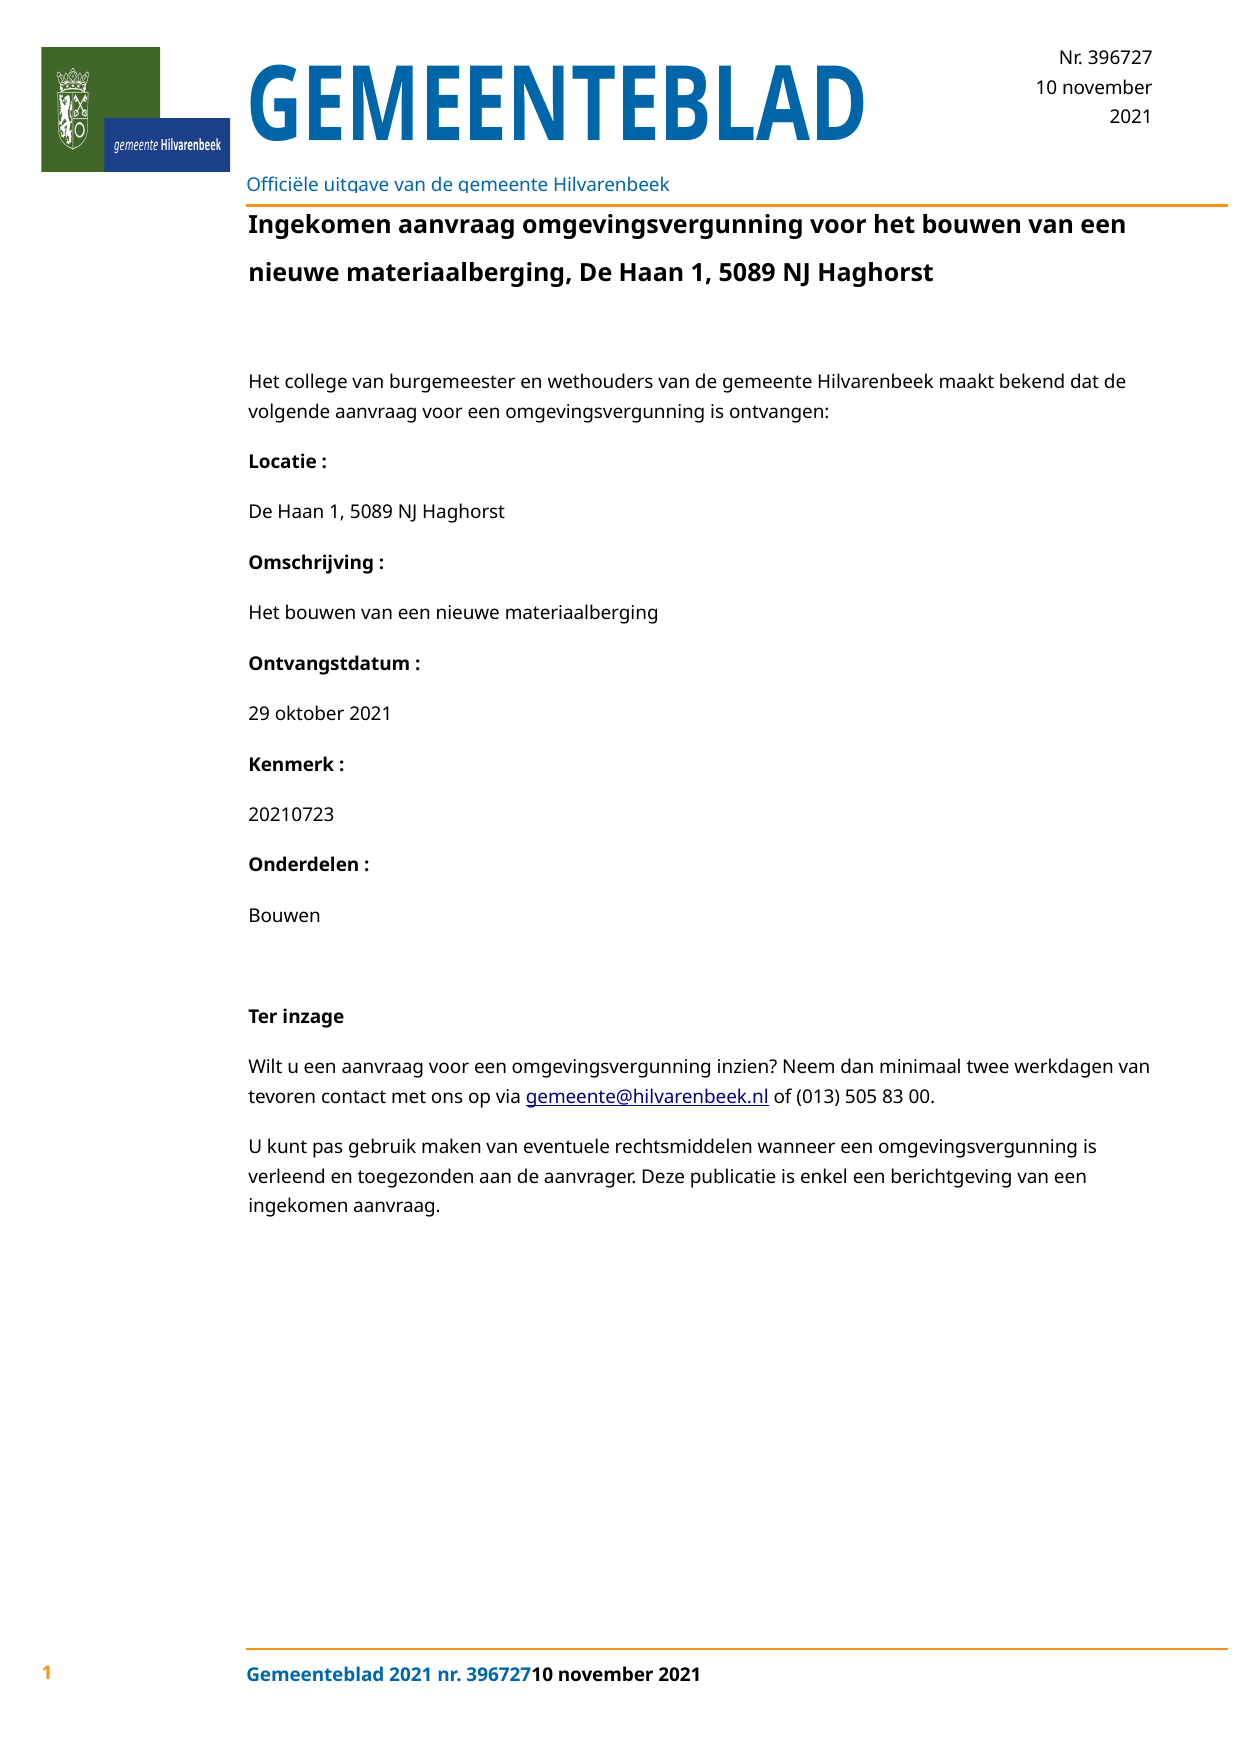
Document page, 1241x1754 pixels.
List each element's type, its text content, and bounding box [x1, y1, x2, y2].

text U kunt pas gebruik maken van eventuele rechtsmiddelen wanneer een omgevingsvergunning is verleend en toegezonden aan de aanvrager. Deze publicatie is enkel een berichtgeving van een ingekomen aanvraag. [248, 1133, 1152, 1218]
text Ter inzage [248, 1003, 1152, 1029]
text Wilt u een aanvraag voor een omgevingsvergunning inzien? Neem dan minimaal twee werkdagen van tevoren contact met ons op via gemeente@hilvarenbeek.nl of (013) 505 83 00. [248, 1053, 1152, 1109]
text Onderdelen : [248, 852, 1152, 877]
text 29 oktober 2021 [248, 700, 1152, 726]
picture [41, 47, 231, 172]
text Ontvangstdatum : [248, 650, 1152, 676]
text Locatie : [248, 448, 1152, 474]
text Het bouwen van een nieuwe materiaalberging [248, 599, 1152, 625]
text Omschrijving : [248, 549, 1152, 575]
text 20210723 [248, 801, 1152, 827]
text Kenmerk : [248, 751, 1152, 777]
text De Haan 1, 5089 NJ Haghorst [248, 499, 1152, 524]
text Bouwen [248, 902, 1152, 928]
text Het college van burgemeester en wethouders van de gemeente Hilvarenbeek maakt bekend dat de volgende aanvraag voor een omgevingsvergunning is ontvangen: [248, 368, 1152, 424]
text Ingekomen aanvraag omgevingsvergunning voor het bouwen van een nieuwe materiaalberging, De Haan 1, 5089 NJ Haghorst [248, 207, 1152, 288]
